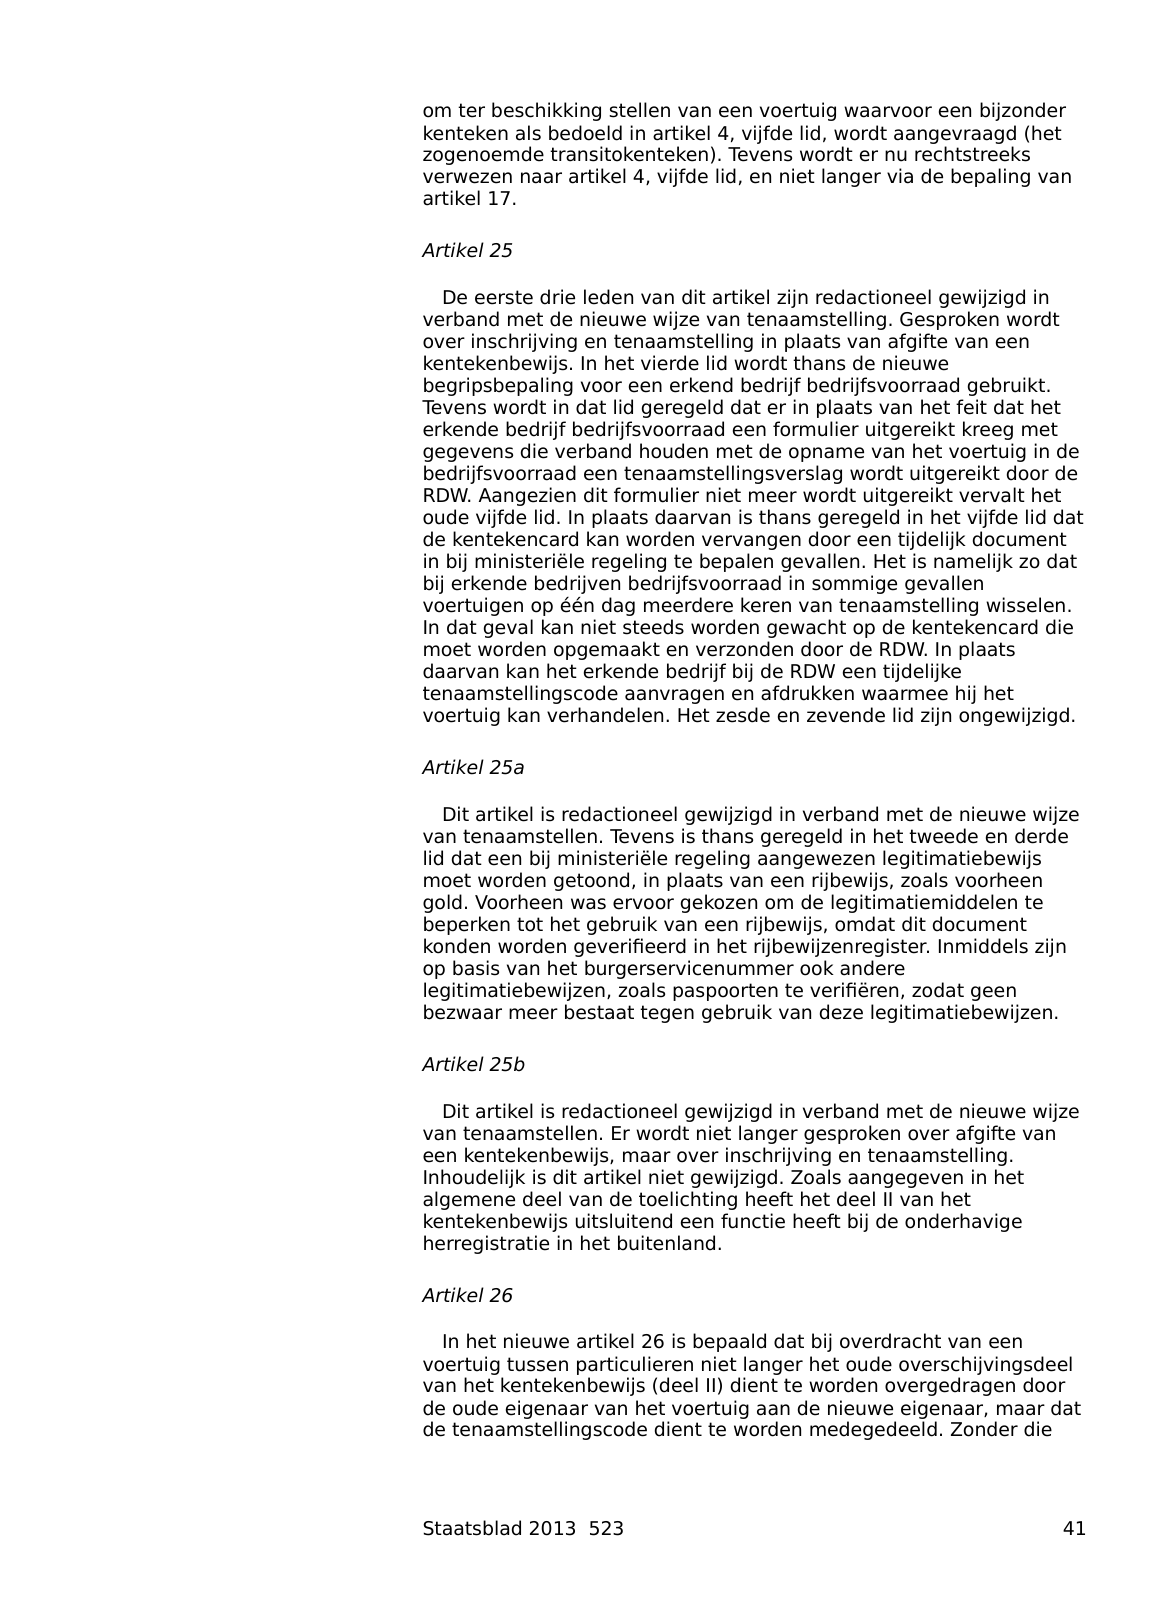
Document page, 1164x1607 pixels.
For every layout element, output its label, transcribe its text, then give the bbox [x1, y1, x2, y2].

text Dit artikel is redactioneel gewijzigd in verband met de nieuwe wijze van tenaamstellen. Er wordt niet langer gesproken over afgifte van een kentekenbewijs, maar over inschrijving en tenaamstelling. Inhoudelijk is dit artikel niet gewijzigd. Zoals aangegeven in het algemene deel van de toelichting heeft het deel II van het kentekenbewijs uitsluitend een functie heeft bij de onderhavige herregistratie in het buitenland. [422, 1101, 1087, 1254]
subtitle Artikel 25a [422, 757, 1087, 779]
text In het nieuwe artikel 26 is bepaald dat bij overdracht van een voertuig tussen particulieren niet langer het oude overschijvingsdeel van het kentekenbewijs (deel II) dient te worden overgedragen door de oude eigenaar van het voertuig aan de nieuwe eigenaar, maar dat de tenaamstellingscode dient te worden medegedeeld. Zonder die [422, 1331, 1087, 1441]
text om ter beschikking stellen van een voertuig waarvoor een bijzonder kenteken als bedoeld in artikel 4, vijfde lid, wordt aangevraagd (het zogenoemde transitokenteken). Tevens wordt er nu rechtstreeks verwezen naar artikel 4, vijfde lid, en niet langer via de bepaling van artikel 17. [422, 100, 1087, 210]
text Dit artikel is redactioneel gewijzigd in verband met de nieuwe wijze van tenaamstellen. Tevens is thans geregeld in het tweede en derde lid dat een bij ministeriële regeling aangewezen legitimatiebewijs moet worden getoond, in plaats van een rijbewijs, zoals voorheen gold. Voorheen was ervoor gekozen om de legitimatiemiddelen te beperken tot het gebruik van een rijbewijs, omdat dit document konden worden geverifieerd in het rijbewijzenregister. Inmiddels zijn op basis van het burgerservicenummer ook andere legitimatiebewijzen, zoals paspoorten te verifiëren, zodat geen bezwaar meer bestaat tegen gebruik van deze legitimatiebewijzen. [422, 804, 1087, 1024]
subtitle Artikel 25 [422, 240, 1087, 262]
subtitle Artikel 25b [422, 1054, 1087, 1076]
text De eerste drie leden van dit artikel zijn redactioneel gewijzigd in verband met de nieuwe wijze van tenaamstelling. Gesproken wordt over inschrijving en tenaamstelling in plaats van afgifte van een kentekenbewijs. In het vierde lid wordt thans de nieuwe begripsbepaling voor een erkend bedrijf bedrijfsvoorraad gebruikt. Tevens wordt in dat lid geregeld dat er in plaats van het feit dat het erkende bedrijf bedrijfsvoorraad een formulier uitgereikt kreeg met gegevens die verband houden met de opname van het voertuig in de bedrijfsvoorraad een tenaamstellingsverslag wordt uitgereikt door de RDW. Aangezien dit formulier niet meer wordt uitgereikt vervalt het oude vijfde lid. In plaats daarvan is thans geregeld in het vijfde lid dat de kentekencard kan worden vervangen door een tijdelijk document in bij ministeriële regeling te bepalen gevallen. Het is namelijk zo dat bij erkende bedrijven bedrijfsvoorraad in sommige gevallen voertuigen op één dag meerdere keren van tenaamstelling wisselen. In dat geval kan niet steeds worden gewacht op de kentekencard die moet worden opgemaakt en verzonden door de RDW. In plaats daarvan kan het erkende bedrijf bij de RDW een tijdelijke tenaamstellingscode aanvragen en afdrukken waarmee hij het voertuig kan verhandelen. Het zesde en zevende lid zijn ongewijzigd. [422, 287, 1087, 727]
subtitle Artikel 26 [422, 1284, 1087, 1306]
